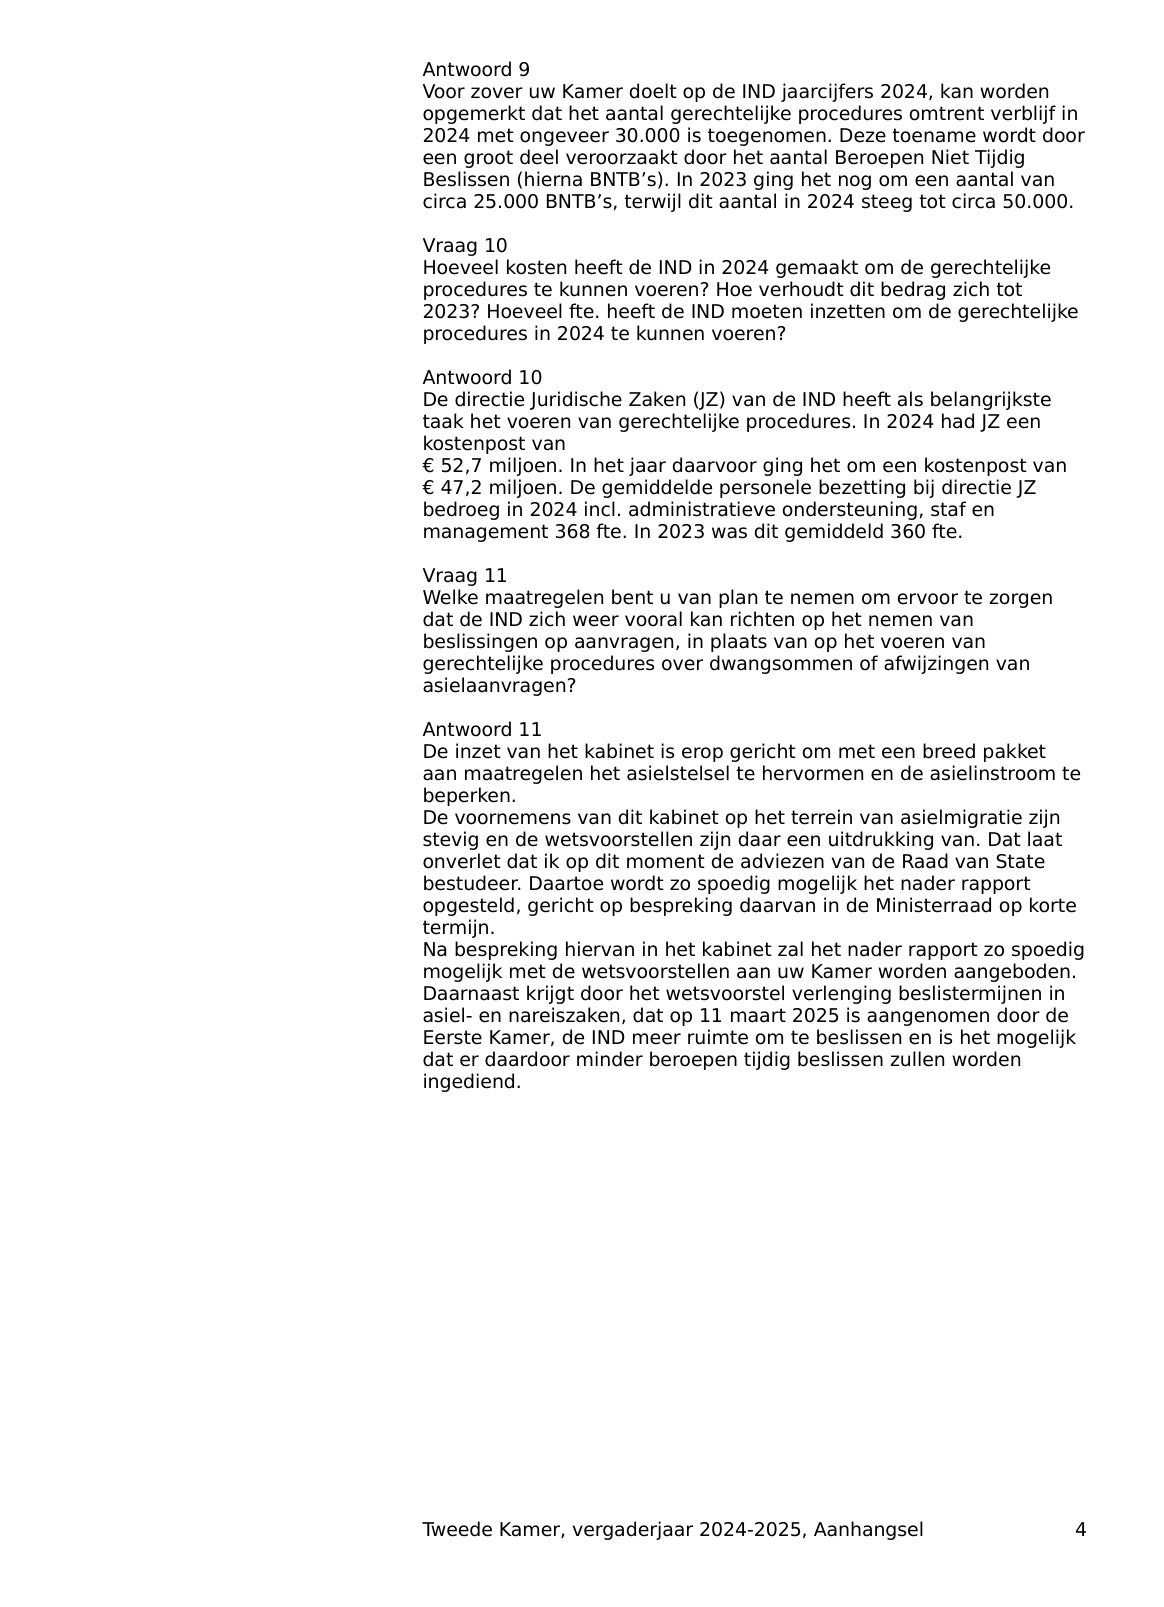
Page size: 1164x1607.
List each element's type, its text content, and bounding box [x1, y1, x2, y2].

text Vraag 11 [422, 565, 1087, 587]
text Na bespreking hiervan in het kabinet zal het nader rapport zo spoedig mogelijk met de wetsvoorstellen aan uw Kamer worden aangeboden. Daarnaast krijgt door het wetsvoorstel verlenging beslistermijnen in asiel- en nareiszaken, dat op 11 maart 2025 is aangenomen door de Eerste Kamer, de IND meer ruimte om te beslissen en is het mogelijk dat er daardoor minder beroepen tijdig beslissen zullen worden ingediend. [422, 939, 1087, 1093]
text € 52,7 miljoen. In het jaar daarvoor ging het om een kostenpost van € 47,2 miljoen. De gemiddelde personele bezetting bij directie JZ bedroeg in 2024 incl. administratieve ondersteuning, staf en management 368 fte. In 2023 was dit gemiddeld 360 fte. [422, 455, 1087, 543]
text Welke maatregelen bent u van plan te nemen om ervoor te zorgen dat de IND zich weer vooral kan richten op het nemen van beslissingen op aanvragen, in plaats van op het voeren van gerechtelijke procedures over dwangsommen of afwijzingen van asielaanvragen? [422, 587, 1087, 697]
text Hoeveel kosten heeft de IND in 2024 gemaakt om de gerechtelijke procedures te kunnen voeren? Hoe verhoudt dit bedrag zich tot 2023? Hoeveel fte. heeft de IND moeten inzetten om de gerechtelijke procedures in 2024 te kunnen voeren? [422, 257, 1087, 345]
text Antwoord 11 [422, 719, 1087, 741]
text Antwoord 10 [422, 367, 1087, 389]
text Voor zover uw Kamer doelt op de IND jaarcijfers 2024, kan worden opgemerkt dat het aantal gerechtelijke procedures omtrent verblijf in 2024 met ongeveer 30.000 is toegenomen. Deze toename wordt door een groot deel veroorzaakt door het aantal Beroepen Niet Tijdig Beslissen (hierna BNTB’s). In 2023 ging het nog om een aantal van circa 25.000 BNTB’s, terwijl dit aantal in 2024 steeg tot circa 50.000. [422, 81, 1087, 213]
text De voornemens van dit kabinet op het terrein van asielmigratie zijn stevig en de wetsvoorstellen zijn daar een uitdrukking van. Dat laat onverlet dat ik op dit moment de adviezen van de Raad van State bestudeer. Daartoe wordt zo spoedig mogelijk het nader rapport opgesteld, gericht op bespreking daarvan in de Ministerraad op korte termijn. [422, 807, 1087, 939]
text De inzet van het kabinet is erop gericht om met een breed pakket aan maatregelen het asielstelsel te hervormen en de asielinstroom te beperken. [422, 741, 1087, 807]
text Antwoord 9 [422, 59, 1087, 81]
text De directie Juridische Zaken (JZ) van de IND heeft als belangrijkste taak het voeren van gerechtelijke procedures. In 2024 had JZ een kostenpost van [422, 389, 1087, 455]
text Vraag 10 [422, 235, 1087, 257]
